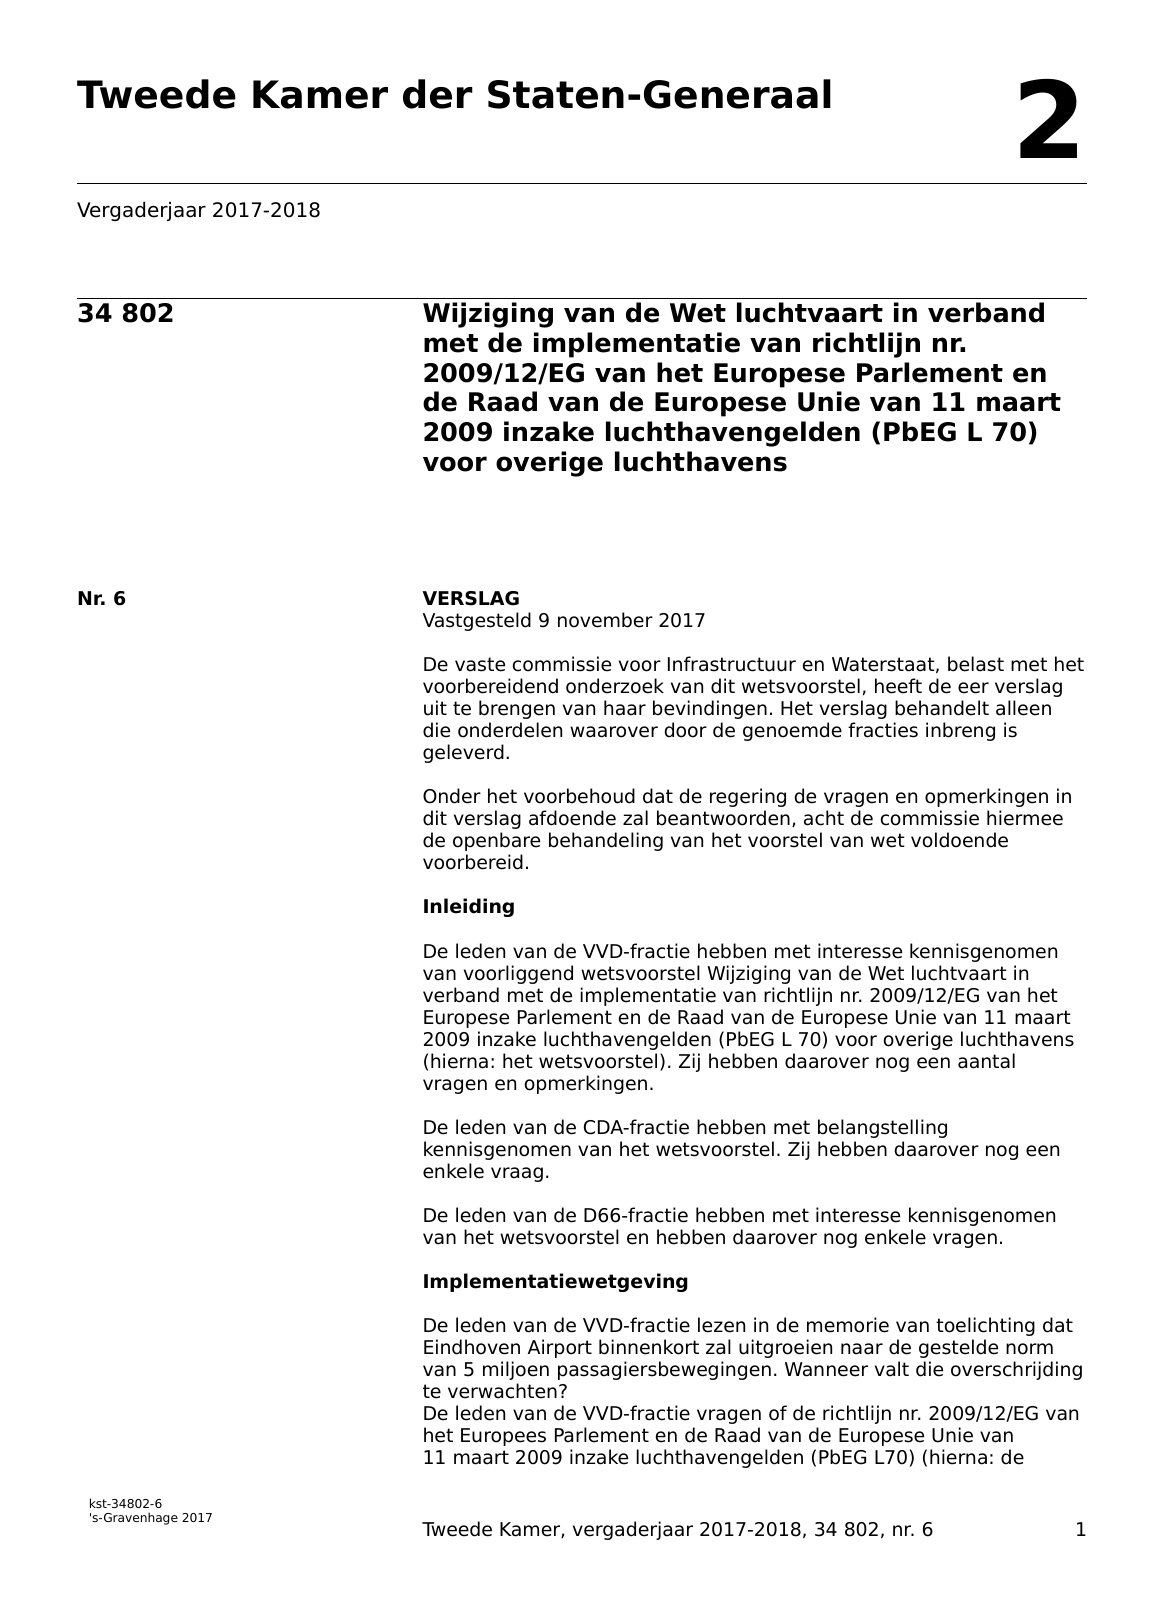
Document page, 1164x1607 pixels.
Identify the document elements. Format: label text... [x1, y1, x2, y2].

text De leden van de D66-fractie hebben met interesse kennisgenomen van het wetsvoorstel en hebben daarover nog enkele vragen. [422, 1205, 1087, 1249]
text Onder het voorbehoud dat de regering de vragen en opmerkingen in dit verslag afdoende zal beantwoorden, acht de commissie hiermee de openbare behandeling van het voorstel van wet voldoende voorbereid. [422, 786, 1087, 874]
subtitle Implementatiewetgeving [422, 1271, 1087, 1293]
text De vaste commissie voor Infrastructuur en Waterstaat, belast met het voorbereidend onderzoek van dit wetsvoorstel, heeft de eer verslag uit te brengen van haar bevindingen. Het verslag behandelt alleen die onderdelen waarover door de genoemde fracties inbreng is geleverd. [422, 654, 1087, 764]
text De leden van de VVD-fractie hebben met interesse kennisgenomen van voorliggend wetsvoorstel Wijziging van de Wet luchtvaart in verband met de implementatie van richtlijn nr. 2009/12/EG van het Europese Parlement en de Raad van de Europese Unie van 11 maart 2009 inzake luchthavengelden (PbEG L 70) voor overige luchthavens (hierna: het wetsvoorstel). Zij hebben daarover nog een aantal vragen en opmerkingen. [422, 941, 1087, 1094]
text De leden van de VVD-fractie vragen of de richtlijn nr. 2009/12/EG van het Europees Parlement en de Raad van de Europese Unie van 11 maart 2009 inzake luchthavengelden (PbEG L70) (hierna: de [422, 1403, 1087, 1469]
text 's-Gravenhage 2017 [88, 1511, 323, 1525]
table_header 2 [886, 59, 1087, 183]
subtitle Nr. 6 VERSLAG [77, 588, 1087, 610]
text De leden van de CDA-fractie hebben met belangstelling kennisgenomen van het wetsvoorstel. Zij hebben daarover nog een enkele vraag. [422, 1117, 1087, 1183]
table_cell Vergaderjaar 2017-2018 [77, 184, 1087, 298]
text kst-34802-6 [88, 1497, 323, 1511]
table_header Tweede Kamer der Staten-Generaal [77, 59, 886, 183]
subtitle 34 802 Wijziging van de Wet luchtvaart in verband met de implementatie van richtlijn nr. 2009/12/EG van het Europese Parlement en de Raad van de Europese Unie van 11 maart 2009 inzake luchthavengelden (PbEG L 70) voor overige luchthavens [77, 299, 1087, 477]
subtitle Inleiding [422, 896, 1087, 918]
text Vastgesteld 9 november 2017 [422, 610, 1087, 632]
text De leden van de VVD-fractie lezen in de memorie van toelichting dat Eindhoven Airport binnenkort zal uitgroeien naar de gestelde norm van 5 miljoen passagiersbewegingen. Wanneer valt die overschrijding te verwachten? [422, 1315, 1087, 1403]
